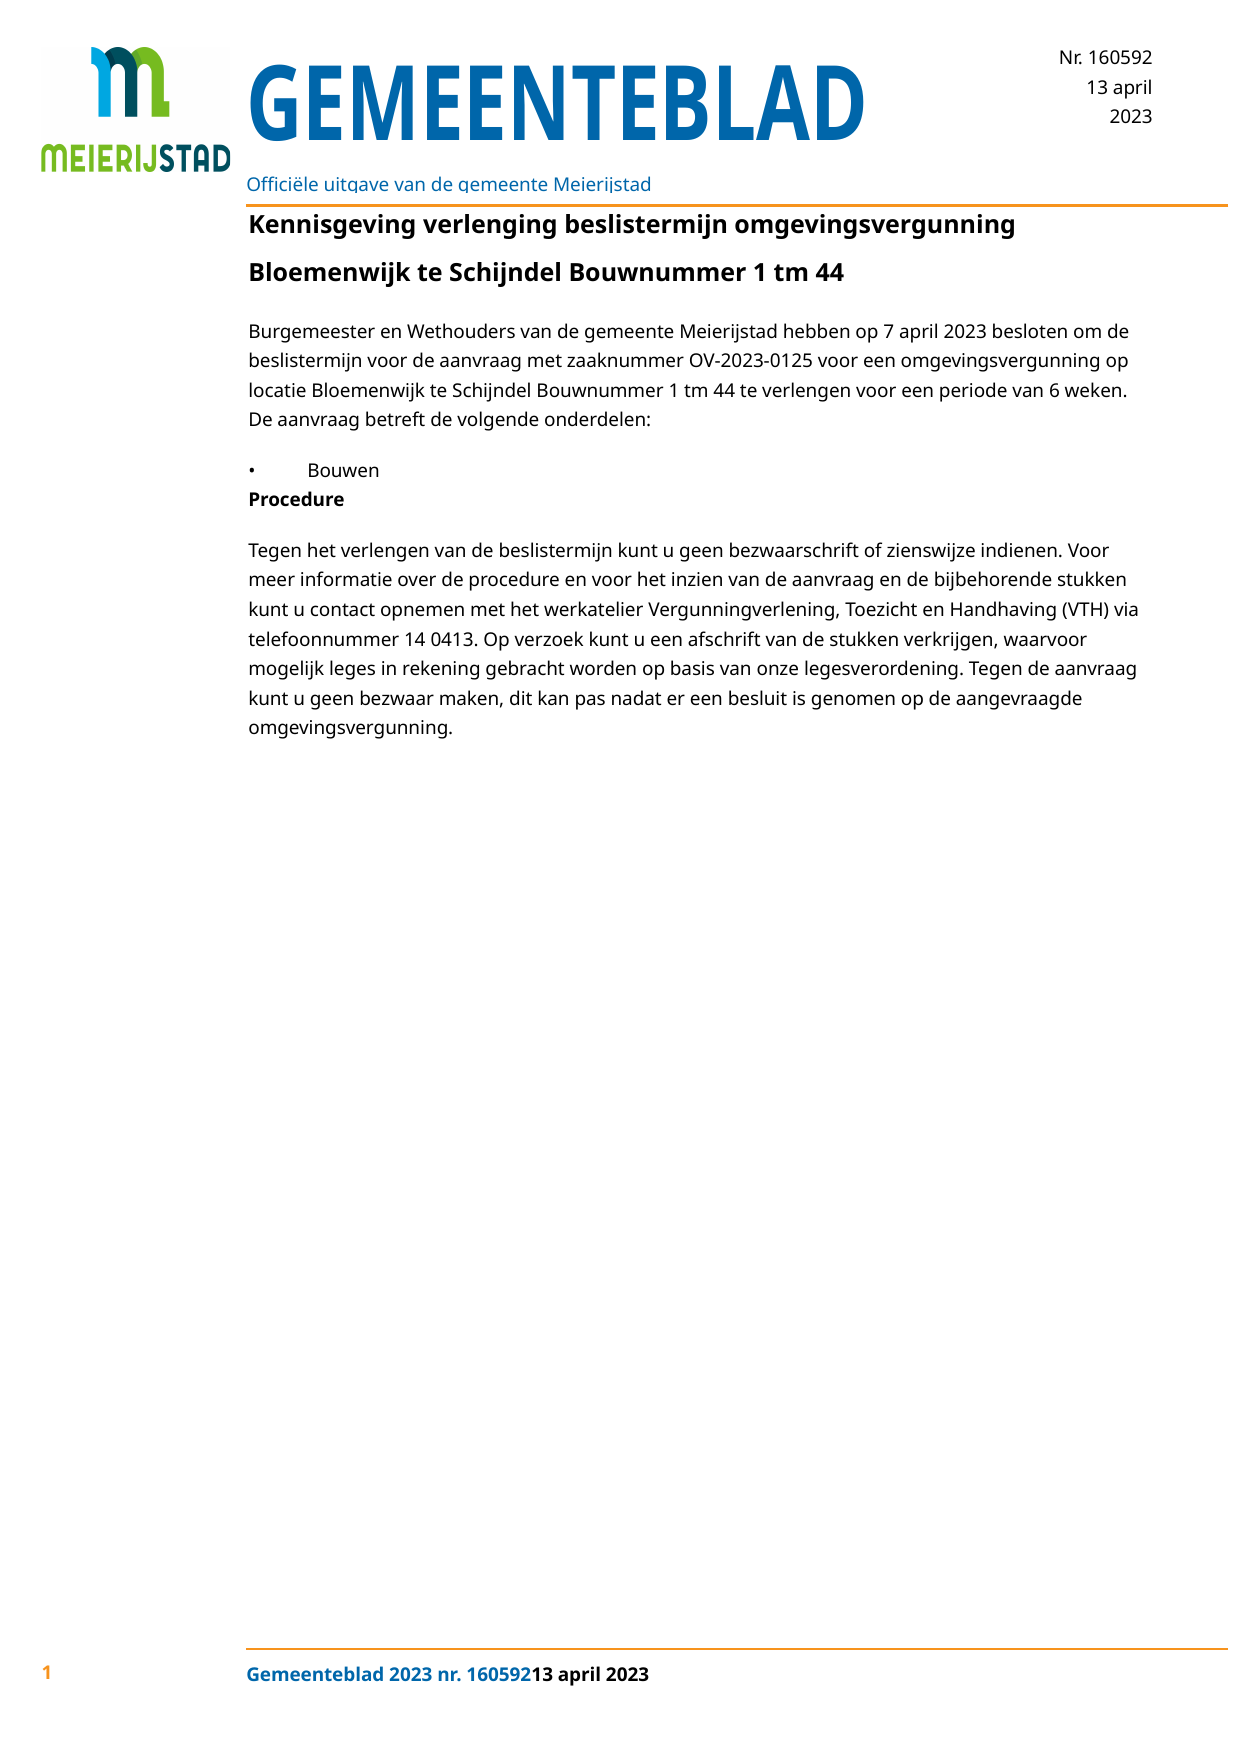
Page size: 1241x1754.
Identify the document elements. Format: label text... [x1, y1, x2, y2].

text Tegen het verlengen van de beslistermijn kunt u geen bezwaarschrift of zienswijze indienen. Voor meer informatie over de procedure en voor het inzien van de aanvraag en de bijbehorende stukken kunt u contact opnemen met het werkatelier Vergunningverlening, Toezicht en Handhaving (VTH) via telefoonnummer 14 0413. Op verzoek kunt u een afschrift van de stukken verkrijgen, waarvoor mogelijk leges in rekening gebracht worden op basis van onze legesverordening. Tegen de aanvraag kunt u geen bezwaar maken, dit kan pas nadat er een besluit is genomen op de aangevraagde omgevingsvergunning. [248, 537, 1152, 740]
picture [41, 47, 231, 172]
text Kennisgeving verlenging beslistermijn omgevingsvergunning Bloemenwijk te Schijndel Bouwnummer 1 tm 44 [248, 207, 1152, 288]
list Bouwen [248, 457, 1152, 483]
text Burgemeester en Wethouders van de gemeente Meierijstad hebben op 7 april 2023 besloten om de beslistermijn voor de aanvraag met zaaknummer OV-2023-0125 voor een omgevingsvergunning op locatie Bloemenwijk te Schijndel Bouwnummer 1 tm 44 te verlengen voor een periode van 6 weken. De aanvraag betreft de volgende onderdelen: [248, 318, 1152, 432]
text Procedure [248, 487, 1152, 512]
